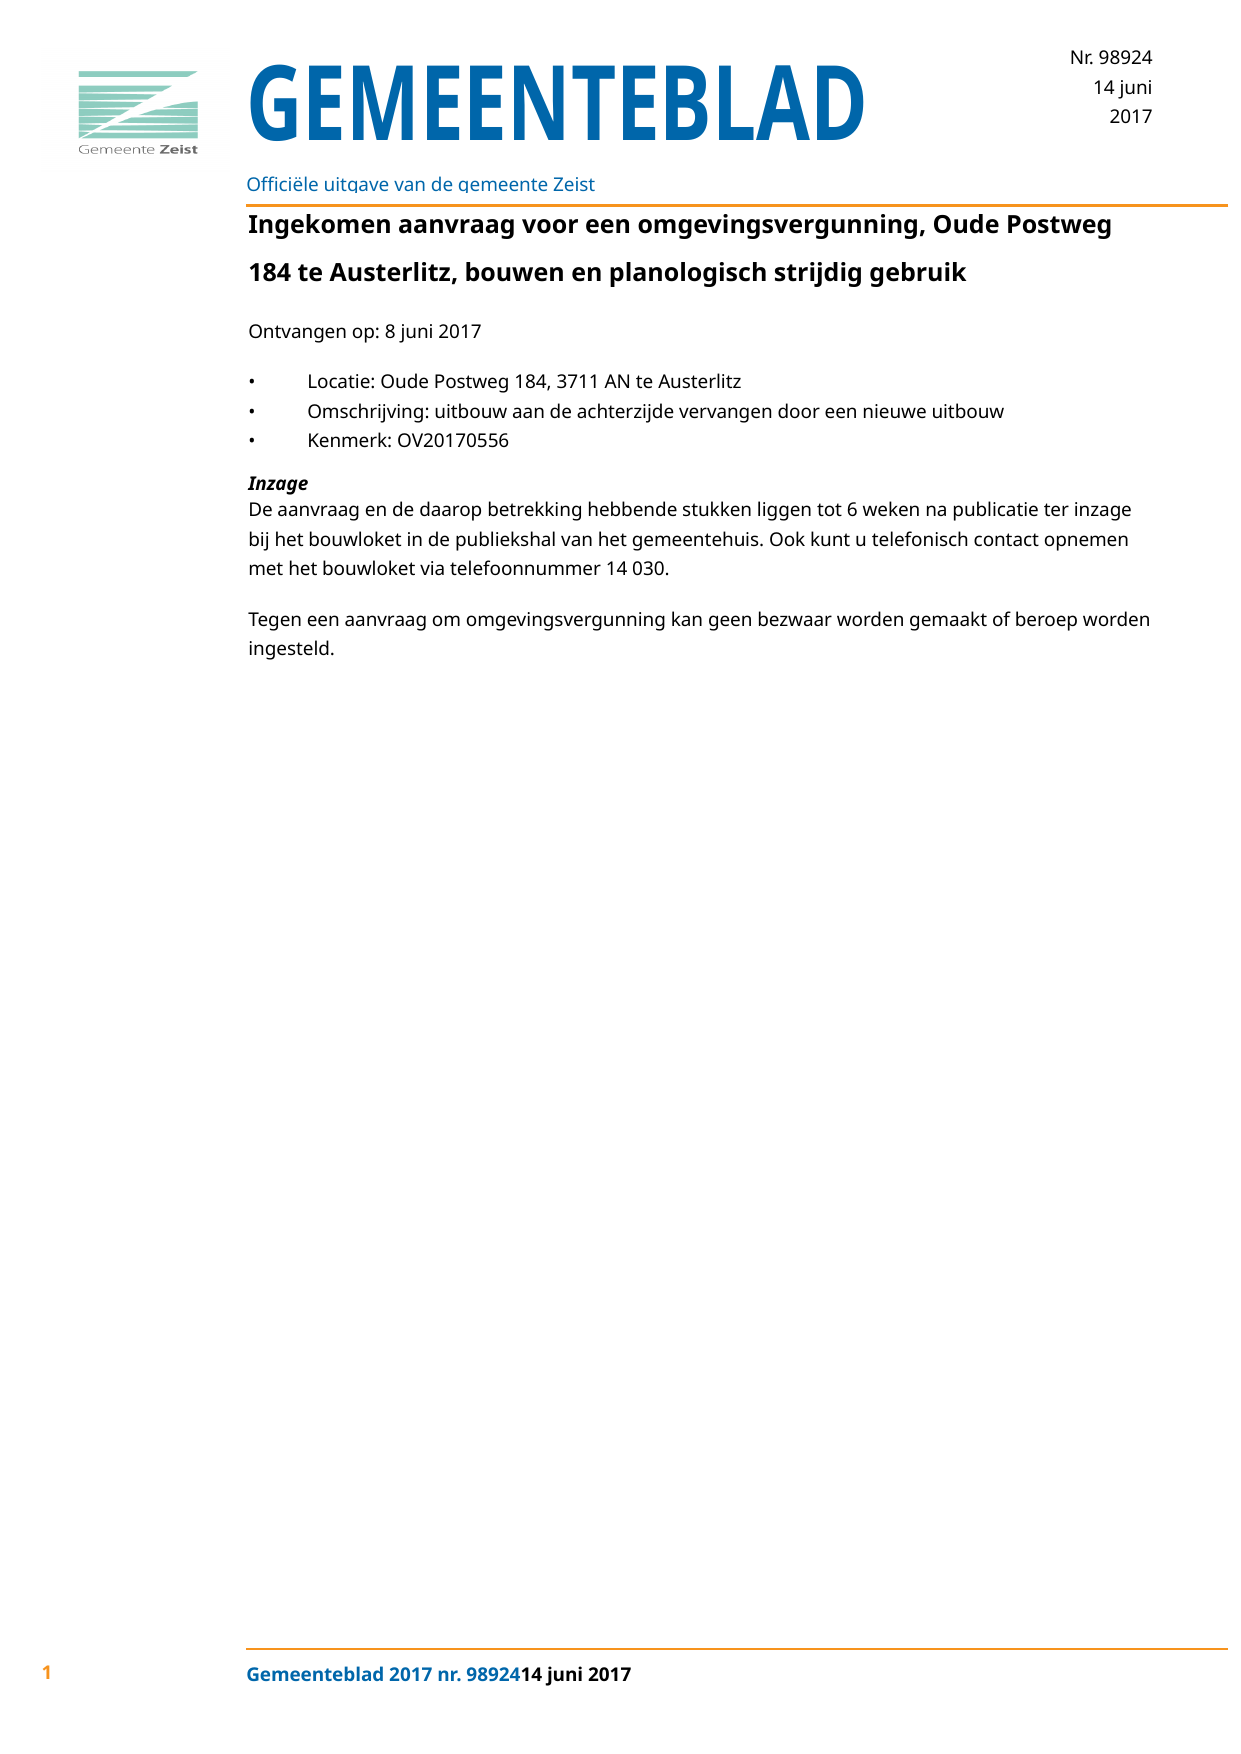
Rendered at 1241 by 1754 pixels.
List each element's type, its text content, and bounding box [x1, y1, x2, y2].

list Omschrijving: uitbouw aan de achterzijde vervangen door een nieuwe uitbouw [248, 398, 1152, 424]
list Locatie: Oude Postweg 184, 3711 AN te Austerlitz [248, 368, 1152, 394]
text Tegen een aanvraag om omgevingsvergunning kan geen bezwaar worden gemaakt of beroep worden ingesteld. [248, 606, 1152, 661]
text Ingekomen aanvraag voor een omgevingsvergunning, Oude Postweg 184 te Austerlitz, bouwen en planologisch strijdig gebruik [248, 207, 1152, 288]
picture [41, 47, 231, 172]
list Kenmerk: OV20170556 [248, 427, 1152, 453]
text De aanvraag en de daarop betrekking hebbende stukken liggen tot 6 weken na publicatie ter inzage bij het bouwloket in de publiekshal van het gemeentehuis. Ook kunt u telefonisch contact opnemen met het bouwloket via telefoonnummer 14 030. [248, 496, 1152, 581]
text Inzage [248, 471, 1152, 496]
text Ontvangen op: 8 juni 2017 [248, 318, 1152, 344]
